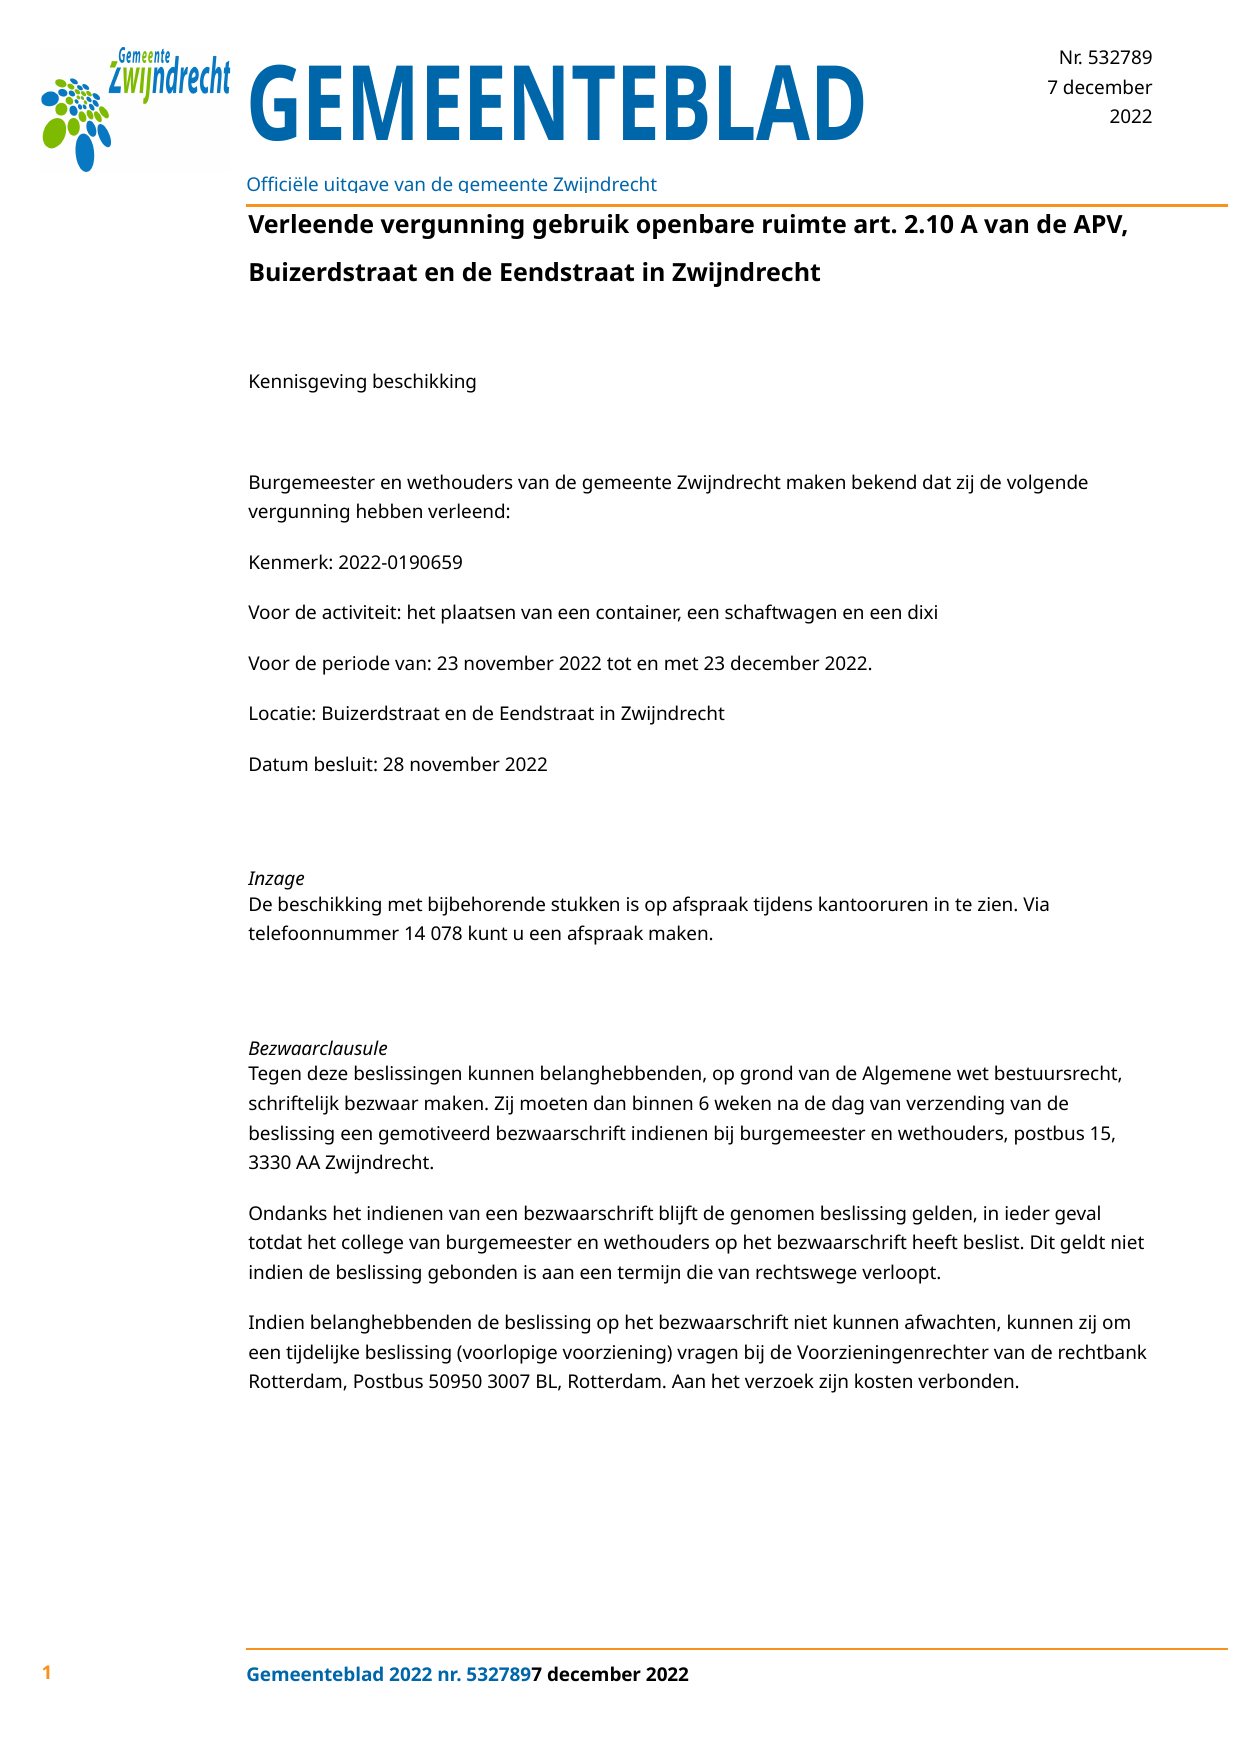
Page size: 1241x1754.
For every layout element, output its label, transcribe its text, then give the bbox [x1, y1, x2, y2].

text Inzage [248, 865, 1152, 891]
text Tegen deze beslissingen kunnen belanghebbenden, op grond van de Algemene wet bestuursrecht, schriftelijk bezwaar maken. Zij moeten dan binnen 6 weken na de dag van verzending van de beslissing een gemotiveerd bezwaarschrift indienen bij burgemeester en wethouders, postbus 15, 3330 AA Zwijndrecht. [248, 1061, 1152, 1175]
text Verleende vergunning gebruik openbare ruimte art. 2.10 A van de APV, Buizerdstraat en de Eendstraat in Zwijndrecht [248, 207, 1152, 288]
text Kenmerk: 2022-0190659 [248, 549, 1152, 575]
text Locatie: Buizerdstraat en de Eendstraat in Zwijndrecht [248, 700, 1152, 726]
text Ondanks het indienen van een bezwaarschrift blijft de genomen beslissing gelden, in ieder geval totdat het college van burgemeester en wethouders op het bezwaarschrift heeft beslist. Dit geldt niet indien de beslissing gebonden is aan een termijn die van rechtswege verloopt. [248, 1200, 1152, 1285]
text Bezwaarclausule [248, 1035, 1152, 1061]
text Burgemeester en wethouders van de gemeente Zwijndrecht maken bekend dat zij de volgende vergunning hebben verleend: [248, 469, 1152, 524]
text Datum besluit: 28 november 2022 [248, 751, 1152, 777]
text Indien belanghebbenden de beslissing op het bezwaarschrift niet kunnen afwachten, kunnen zij om een tijdelijke beslissing (voorlopige voorziening) vragen bij de Voorzieningenrechter van de rechtbank Rotterdam, Postbus 50950 3007 BL, Rotterdam. Aan het verzoek zijn kosten verbonden. [248, 1309, 1152, 1394]
text Voor de activiteit: het plaatsen van een container, een schaftwagen en een dixi [248, 599, 1152, 625]
text De beschikking met bijbehorende stukken is op afspraak tijdens kantooruren in te zien. Via telefoonnummer 14 078 kunt u een afspraak maken. [248, 891, 1152, 946]
text Voor de periode van: 23 november 2022 tot en met 23 december 2022. [248, 650, 1152, 676]
picture [41, 47, 231, 172]
text Kennisgeving beschikking [248, 368, 1152, 394]
